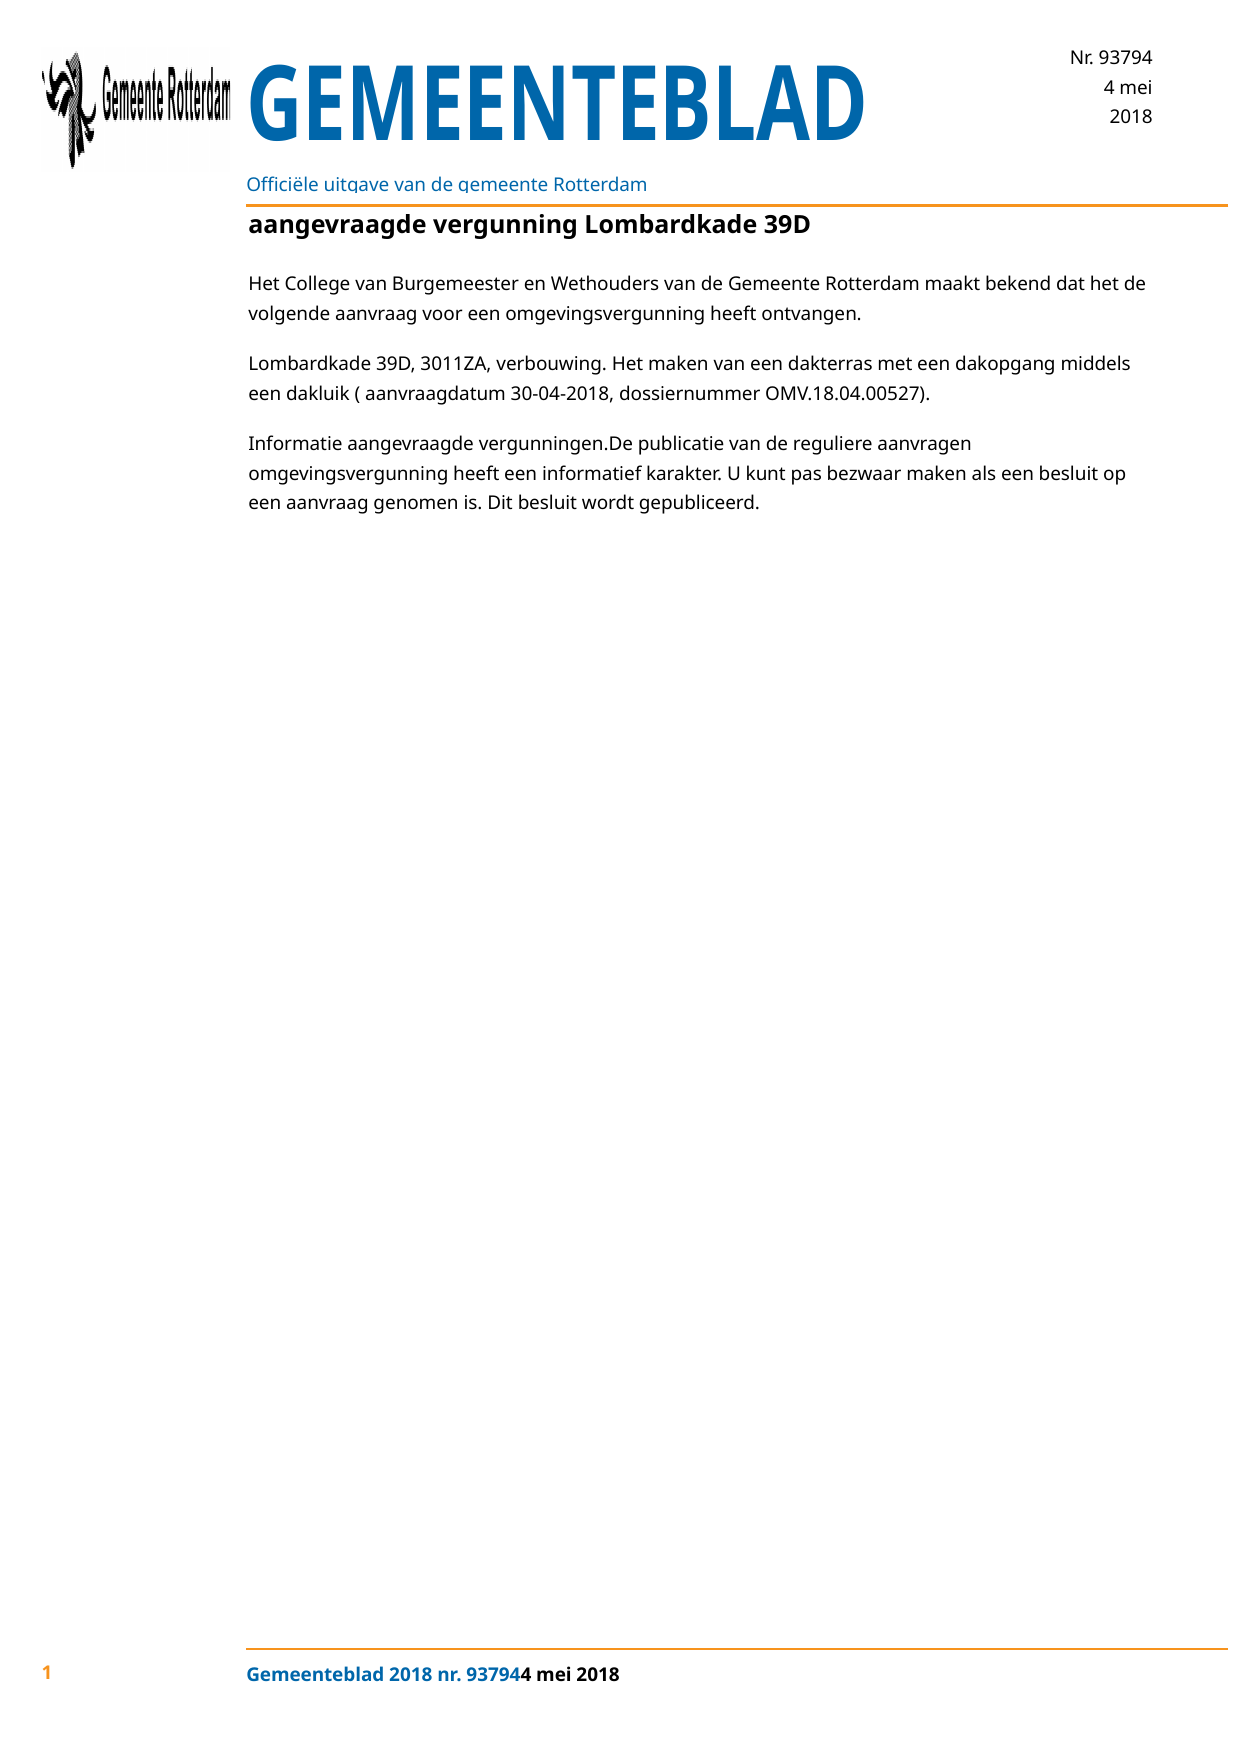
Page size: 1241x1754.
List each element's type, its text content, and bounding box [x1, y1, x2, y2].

text Informatie aangevraagde vergunningen.De publicatie van de reguliere aanvragen omgevingsvergunning heeft een informatief karakter. U kunt pas bezwaar maken als een besluit op een aanvraag genomen is. Dit besluit wordt gepubliceerd. [248, 430, 1152, 515]
text Het College van Burgemeester en Wethouders van de Gemeente Rotterdam maakt bekend dat het de volgende aanvraag voor een omgevingsvergunning heeft ontvangen. [248, 270, 1152, 326]
picture [41, 47, 231, 172]
text aangevraagde vergunning Lombardkade 39D [248, 207, 1152, 241]
text Lombardkade 39D, 3011ZA, verbouwing. Het maken van een dakterras met een dakopgang middels een dakluik ( aanvraagdatum 30-04-2018, dossiernummer OMV.18.04.00527). [248, 350, 1152, 406]
